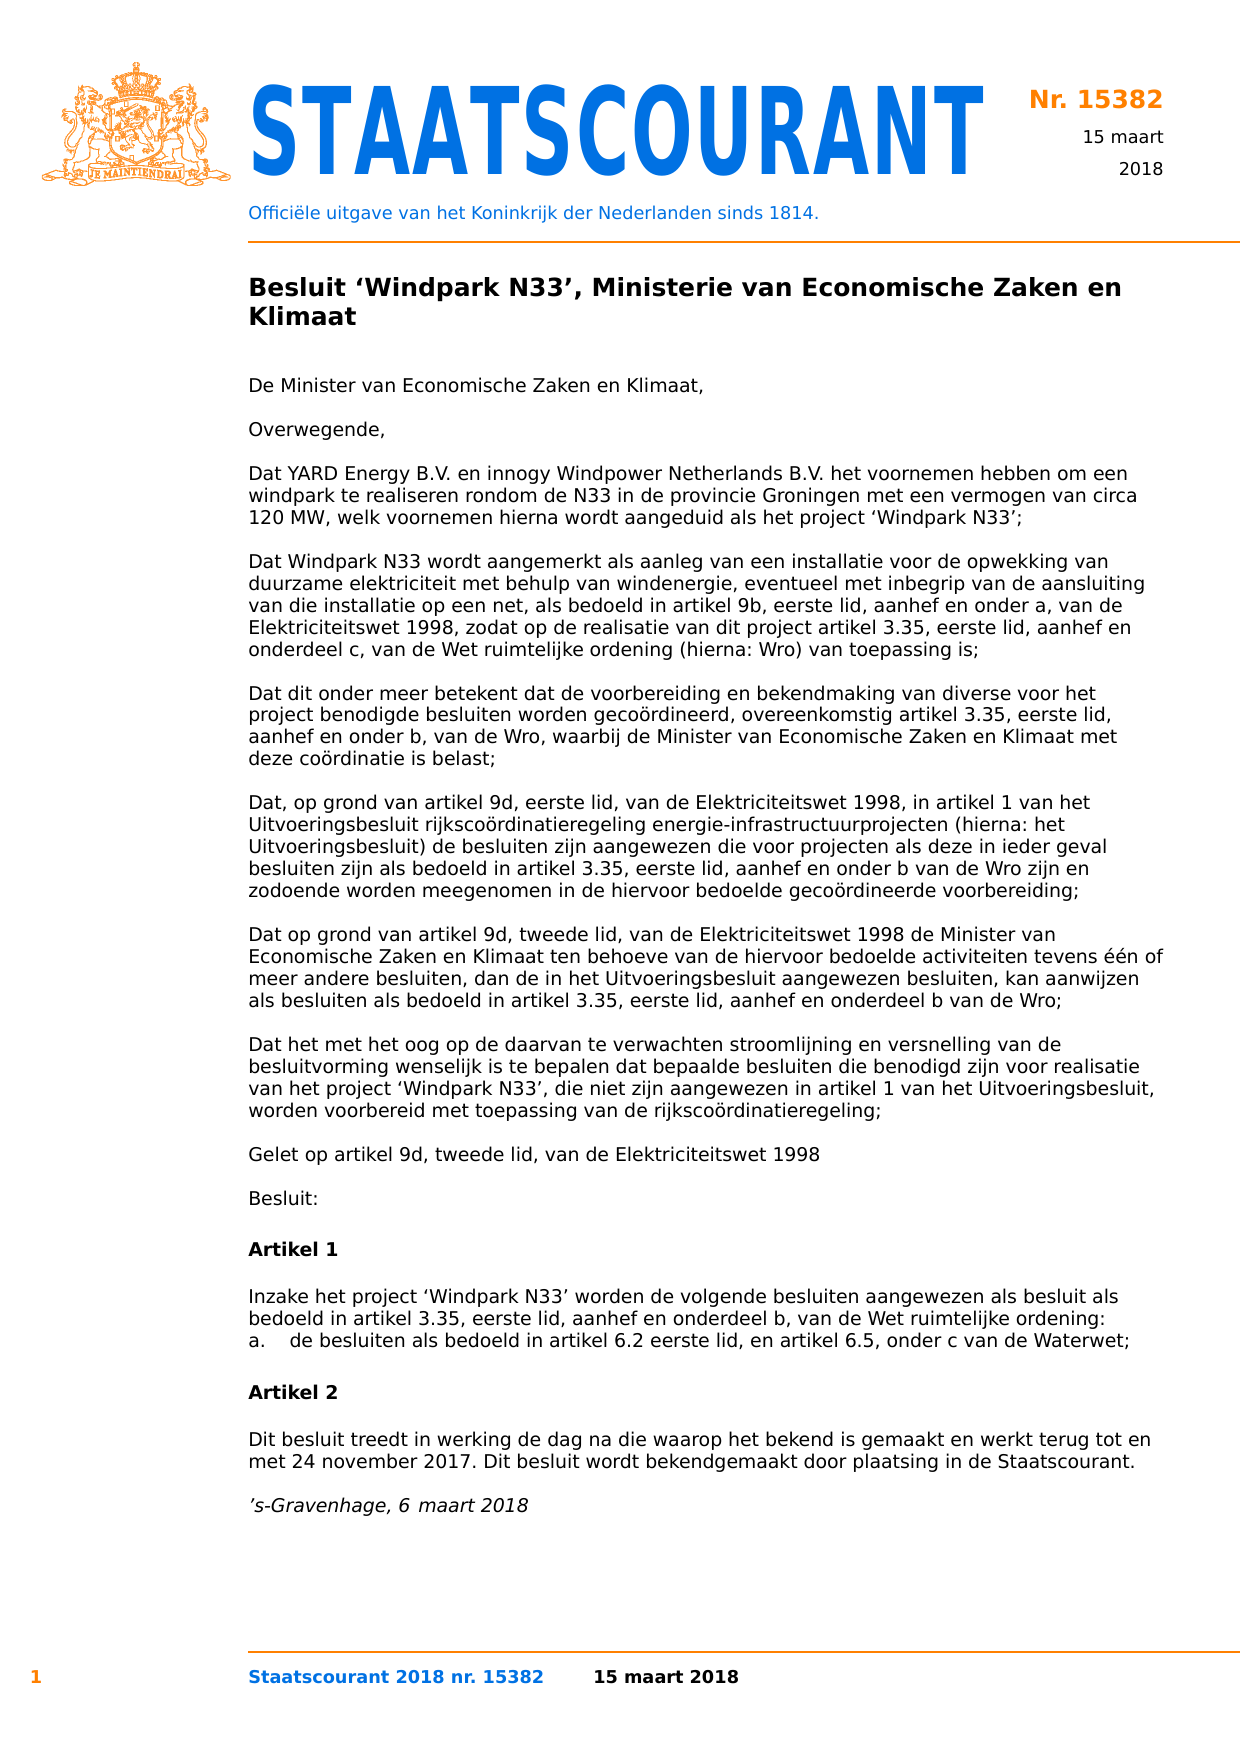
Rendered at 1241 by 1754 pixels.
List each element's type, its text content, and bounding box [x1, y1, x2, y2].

picture [41, 62, 231, 186]
text Dat, op grond van artikel 9d, eerste lid, van de Elektriciteitswet 1998, in artikel 1 van het Uitvoeringsbesluit rijkscoördinatieregeling energie-infrastructuurprojecten (hierna: het Uitvoeringsbesluit) de besluiten zijn aangewezen die voor projecten als deze in ieder geval besluiten zijn als bedoeld in artikel 3.35, eerste lid, aanhef en onder b van de Wro zijn en zodoende worden meegenomen in de hiervoor bedoelde gecoördineerde voorbereiding; [248, 792, 1163, 902]
table_cell Officiële uitgave van het Koninkrijk der Nederlanden sinds 1814. [248, 203, 1240, 241]
table_header [25, 62, 248, 241]
subtitle Artikel 2 [248, 1382, 1163, 1404]
subtitle Artikel 1 [248, 1239, 1163, 1261]
subtitle Besluit ‘Windpark N33’, Ministerie van Economische Zaken en Klimaat [248, 273, 1163, 331]
text ’s-Gravenhage, 6 maart 2018 [248, 1495, 1163, 1517]
text Inzake het project ‘Windpark N33’ worden de volgende besluiten aangewezen als besluit als bedoeld in artikel 3.35, eerste lid, aanhef en onderdeel b, van de Wet ruimtelijke ordening: [248, 1286, 1163, 1330]
text Overwegende, [248, 419, 1163, 441]
table_cell 2018 [998, 153, 1240, 203]
text Gelet op artikel 9d, tweede lid, van de Elektriciteitswet 1998 [248, 1143, 1163, 1166]
text Dat YARD Energy B.V. en innogy Windpower Netherlands B.V. het voornemen hebben om een windpark te realiseren rondom de N33 in de provincie Groningen met een vermogen van circa 120 MW, welk voornemen hierna wordt aangeduid als het project ‘Windpark N33’; [248, 463, 1163, 529]
table_cell 15 maart [998, 121, 1240, 153]
table_header STAATSCOURANT [248, 62, 998, 203]
text a. de besluiten als bedoeld in artikel 6.2 eerste lid, en artikel 6.5, onder c van de Waterwet; [248, 1330, 1163, 1352]
text De Minister van Economische Zaken en Klimaat, [248, 375, 1163, 397]
text Dit besluit treedt in werking de dag na die waarop het bekend is gemaakt en werkt terug tot en met 24 november 2017. Dit besluit wordt bekendgemaakt door plaatsing in de Staatscourant. [248, 1429, 1163, 1473]
text Dat op grond van artikel 9d, tweede lid, van de Elektriciteitswet 1998 de Minister van Economische Zaken en Klimaat ten behoeve van de hiervoor bedoelde activiteiten tevens één of meer andere besluiten, dan de in het Uitvoeringsbesluit aangewezen besluiten, kan aanwijzen als besluiten als bedoeld in artikel 3.35, eerste lid, aanhef en onderdeel b van de Wro; [248, 924, 1163, 1012]
text Besluit: [248, 1187, 1163, 1209]
text Dat Windpark N33 wordt aangemerkt als aanleg van een installatie voor de opwekking van duurzame elektriciteit met behulp van windenergie, eventueel met inbegrip van de aansluiting van die installatie op een net, als bedoeld in artikel 9b, eerste lid, aanhef en onder a, van de Elektriciteitswet 1998, zodat op de realisatie van dit project artikel 3.35, eerste lid, aanhef en onderdeel c, van de Wet ruimtelijke ordening (hierna: Wro) van toepassing is; [248, 551, 1163, 661]
text Dat het met het oog op de daarvan te verwachten stroomlijning en versnelling van de besluitvorming wenselijk is te bepalen dat bepaalde besluiten die benodigd zijn voor realisatie van het project ‘Windpark N33’, die niet zijn aangewezen in artikel 1 van het Uitvoeringsbesluit, worden voorbereid met toepassing van de rijkscoördinatieregeling; [248, 1034, 1163, 1122]
text Dat dit onder meer betekent dat de voorbereiding en bekendmaking van diverse voor het project benodigde besluiten worden gecoördineerd, overeenkomstig artikel 3.35, eerste lid, aanhef en onder b, van de Wro, waarbij de Minister van Economische Zaken en Klimaat met deze coördinatie is belast; [248, 682, 1163, 770]
table_header Nr. 15382 [998, 62, 1240, 121]
